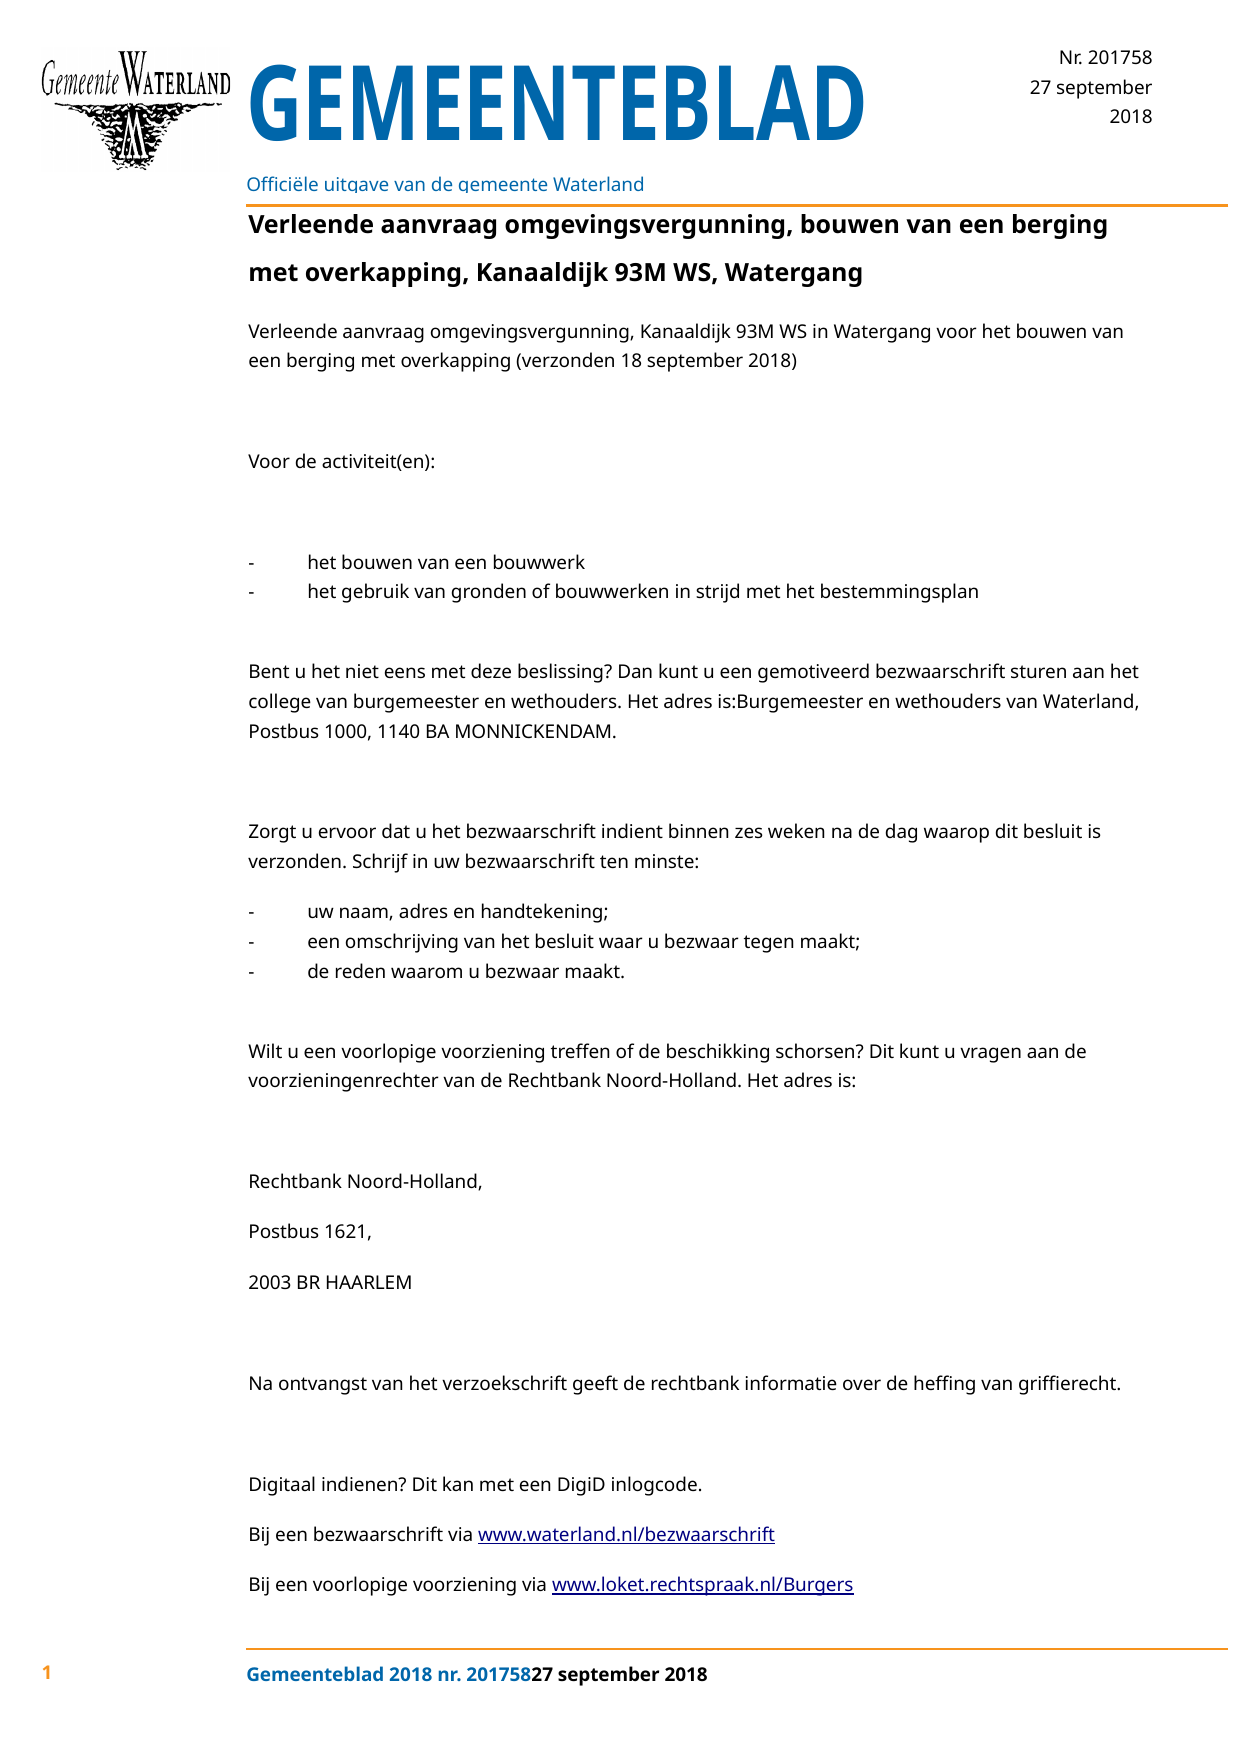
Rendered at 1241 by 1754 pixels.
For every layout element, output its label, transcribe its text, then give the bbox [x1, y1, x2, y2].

text Bij een voorlopige voorziening via www.loket.rechtspraak.nl/Burgers [248, 1572, 1152, 1597]
list een omschrijving van het besluit waar u bezwaar tegen maakt; [248, 928, 1152, 954]
text Na ontvangst van het verzoekschrift geeft de rechtbank informatie over de heffing van griffierecht. [248, 1370, 1152, 1396]
text 2003 BR HAARLEM [248, 1269, 1152, 1295]
text Rechtbank Noord-Holland, [248, 1168, 1152, 1194]
list de reden waarom u bezwaar maakt. [248, 958, 1152, 984]
picture [41, 47, 231, 172]
list het gebruik van gronden of bouwwerken in strijd met het bestemmingsplan [248, 579, 1152, 604]
list uw naam, adres en handtekening; [248, 899, 1152, 924]
text Verleende aanvraag omgevingsvergunning, bouwen van een berging met overkapping, Kanaaldijk 93M WS, Watergang [248, 207, 1152, 288]
text Digitaal indienen? Dit kan met een DigiD inlogcode. [248, 1471, 1152, 1497]
text Verleende aanvraag omgevingsvergunning, Kanaaldijk 93M WS in Watergang voor het bouwen van een berging met overkapping (verzonden 18 september 2018) [248, 318, 1152, 373]
text Bent u het niet eens met deze beslissing? Dan kunt u een gemotiveerd bezwaarschrift sturen aan het college van burgemeester en wethouders. Het adres is:Burgemeester en wethouders van Waterland, Postbus 1000, 1140 BA MONNICKENDAM. [248, 659, 1152, 744]
list het bouwen van een bouwwerk [248, 549, 1152, 575]
text Bij een bezwaarschrift via www.waterland.nl/bezwaarschrift [248, 1521, 1152, 1547]
text Postbus 1621, [248, 1219, 1152, 1244]
text Zorgt u ervoor dat u het bezwaarschrift indient binnen zes weken na de dag waarop dit besluit is verzonden. Schrijf in uw bezwaarschrift ten minste: [248, 819, 1152, 874]
text Wilt u een voorlopige voorziening treffen of de beschikking schorsen? Dit kunt u vragen aan de voorzieningenrechter van de Rechtbank Noord-Holland. Het adres is: [248, 1038, 1152, 1093]
text Voor de activiteit(en): [248, 448, 1152, 474]
